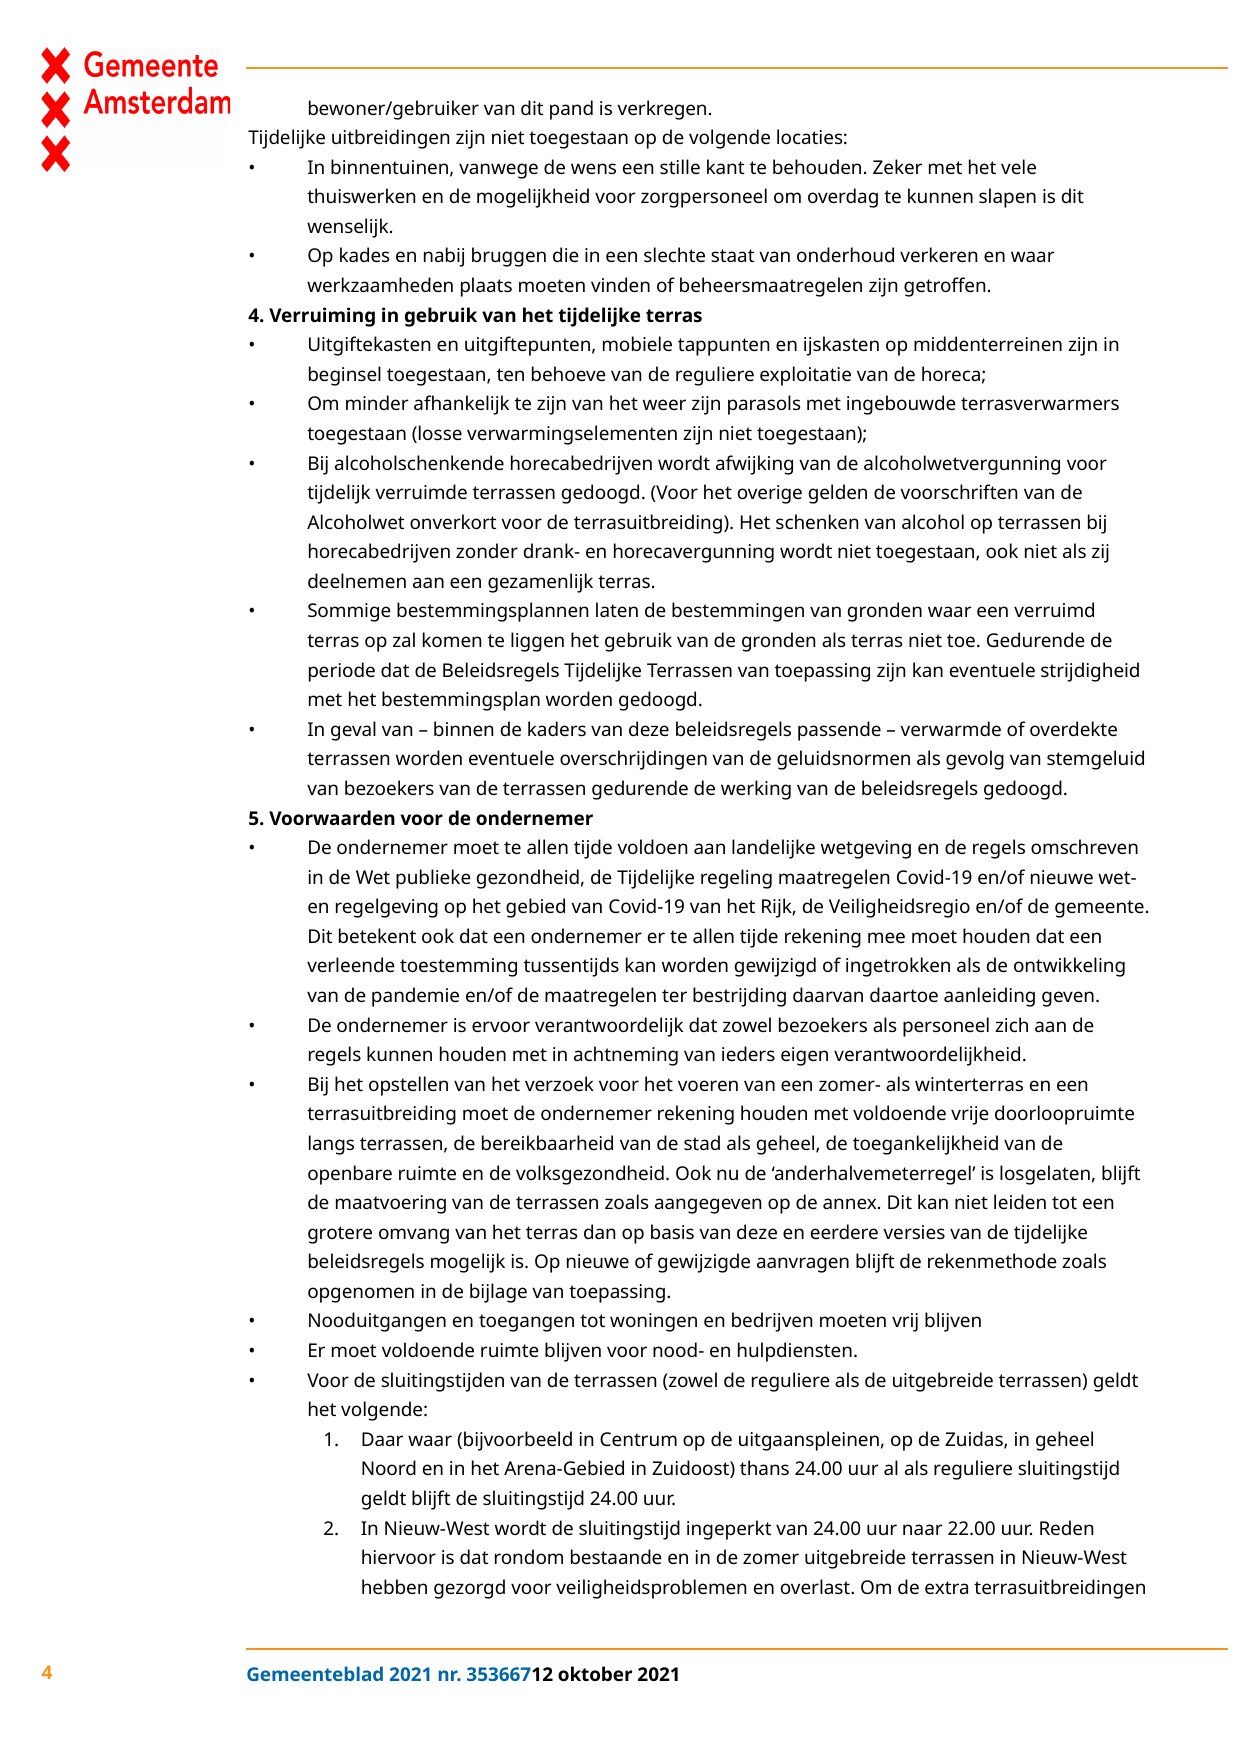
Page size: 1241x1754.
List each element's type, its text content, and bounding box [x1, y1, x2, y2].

list Op kades en nabij bruggen die in een slechte staat van onderhoud verkeren en waar werkzaamheden plaats moeten vinden of beheersmaatregelen zijn getroffen. [248, 243, 1152, 298]
list In geval van – binnen de kaders van deze beleidsregels passende – verwarmde of overdekte terrassen worden eventuele overschrijdingen van de geluidsnormen als gevolg van stemgeluid van bezoekers van de terrassen gedurende de werking van de beleidsregels gedoogd. [248, 716, 1152, 801]
list Sommige bestemmingsplannen laten de bestemmingen van gronden waar een verruimd terras op zal komen te liggen het gebruik van de gronden als terras niet toe. Gedurende de periode dat de Beleidsregels Tijdelijke Terrassen van toepassing zijn kan eventuele strijdigheid met het bestemmingsplan worden gedoogd. [248, 598, 1152, 712]
list Nooduitgangen en toegangen tot woningen en bedrijven moeten vrij blijven [248, 1308, 1152, 1333]
text Tijdelijke uitbreidingen zijn niet toegestaan op de volgende locaties: [248, 124, 1152, 150]
list Bij alcoholschenkende horecabedrijven wordt afwijking van de alcoholwetvergunning voor tijdelijk verruimde terrassen gedoogd. (Voor het overige gelden de voorschriften van de Alcoholwet onverkort voor de terrasuitbreiding). Het schenken van alcohol op terrassen bij horecabedrijven zonder drank- en horecavergunning wordt niet toegestaan, ook niet als zij deelnemen aan een gezamenlijk terras. [248, 450, 1152, 594]
list bewoner/gebruiker van dit pand is verkregen. [248, 95, 1152, 121]
list Voor de sluitingstijden van de terrassen (zowel de reguliere als de uitgebreide terrassen) geldt het volgende: [248, 1367, 1152, 1422]
list De ondernemer is ervoor verantwoordelijk dat zowel bezoekers als personeel zich aan de regels kunnen houden met in achtneming van ieders eigen verantwoordelijkheid. [248, 1012, 1152, 1067]
text 5. Voorwaarden voor de ondernemer [248, 805, 1152, 831]
picture [41, 47, 231, 172]
list In Nieuw-West wordt de sluitingstijd ingeperkt van 24.00 uur naar 22.00 uur. Reden hiervoor is dat rondom bestaande en in de zomer uitgebreide terrassen in Nieuw-West hebben gezorgd voor veiligheidsproblemen en overlast. Om de extra terrasuitbreidingen [323, 1515, 1152, 1600]
list Er moet voldoende ruimte blijven voor nood- en hulpdiensten. [248, 1337, 1152, 1363]
list Uitgiftekasten en uitgiftepunten, mobiele tappunten en ijskasten op middenterreinen zijn in beginsel toegestaan, ten behoeve van de reguliere exploitatie van de horeca; [248, 331, 1152, 387]
text 4. Verruiming in gebruik van het tijdelijke terras [248, 302, 1152, 328]
list In binnentuinen, vanwege de wens een stille kant te behouden. Zeker met het vele thuiswerken en de mogelijkheid voor zorgpersoneel om overdag te kunnen slapen is dit wenselijk. [248, 154, 1152, 239]
list De ondernemer moet te allen tijde voldoen aan landelijke wetgeving en de regels omschreven in de Wet publieke gezondheid, de Tijdelijke regeling maatregelen Covid-19 en/of nieuwe wet- en regelgeving op het gebied van Covid-19 van het Rijk, de Veiligheidsregio en/of de gemeente. Dit betekent ook dat een ondernemer er te allen tijde rekening mee moet houden dat een verleende toestemming tussentijds kan worden gewijzigd of ingetrokken als de ontwikkeling van de pandemie en/of de maatregelen ter bestrijding daarvan daartoe aanleiding geven. [248, 834, 1152, 1008]
list Daar waar (bijvoorbeeld in Centrum op de uitgaanspleinen, op de Zuidas, in geheel Noord en in het Arena-Gebied in Zuidoost) thans 24.00 uur al als reguliere sluitingstijd geldt blijft de sluitingstijd 24.00 uur. [323, 1426, 1152, 1511]
list Bij het opstellen van het verzoek voor het voeren van een zomer- als winterterras en een terrasuitbreiding moet de ondernemer rekening houden met voldoende vrije doorloopruimte langs terrassen, de bereikbaarheid van de stad als geheel, de toegankelijkheid van de openbare ruimte en de volksgezondheid. Ook nu de ‘anderhalvemeterregel’ is losgelaten, blijft de maatvoering van de terrassen zoals aangegeven op de annex. Dit kan niet leiden tot een grotere omvang van het terras dan op basis van deze en eerdere versies van de tijdelijke beleidsregels mogelijk is. Op nieuwe of gewijzigde aanvragen blijft de rekenmethode zoals opgenomen in de bijlage van toepassing. [248, 1071, 1152, 1304]
list Om minder afhankelijk te zijn van het weer zijn parasols met ingebouwde terrasverwarmers toegestaan (losse verwarmingselementen zijn niet toegestaan); [248, 391, 1152, 446]
